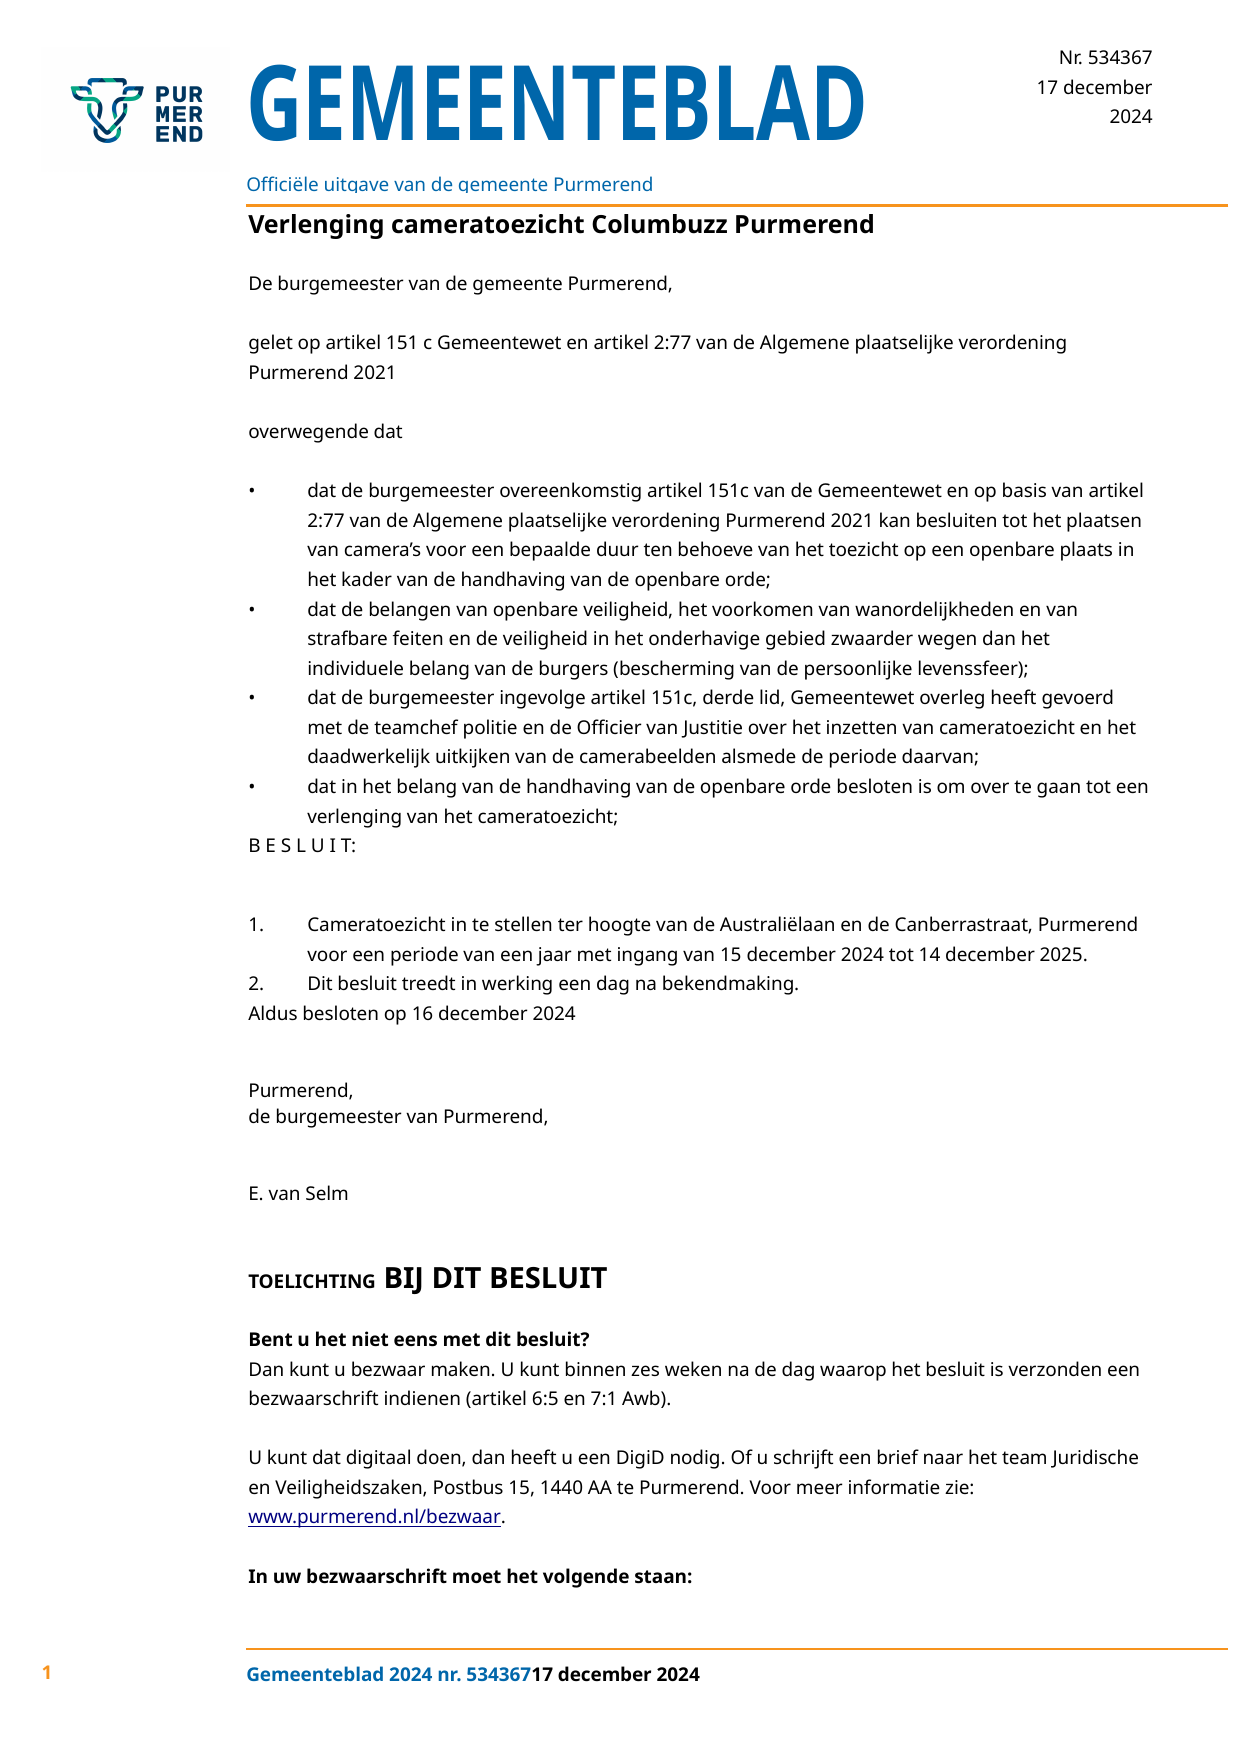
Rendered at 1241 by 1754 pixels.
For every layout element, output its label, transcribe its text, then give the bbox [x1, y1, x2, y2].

text TOELICHTING BIJ DIT BESLUIT [248, 1257, 1152, 1297]
picture [41, 47, 231, 172]
text Verlenging cameratoezicht Columbuzz Purmerend [248, 207, 1152, 241]
list dat in het belang van de handhaving van de openbare orde besloten is om over te gaan tot een verlenging van het cameratoezicht; [248, 773, 1152, 828]
text Aldus besloten op 16 december 2024 [248, 1000, 1152, 1026]
text Bent u het niet eens met dit besluit? [248, 1326, 1152, 1352]
text gelet op artikel 151 c Gemeentewet en artikel 2:77 van de Algemene plaatselijke verordening Purmerend 2021 [248, 329, 1152, 385]
text B E S L U I T: [248, 832, 1152, 858]
text In uw bezwaarschrift moet het volgende staan: [248, 1563, 1152, 1588]
text Purmerend, [248, 1077, 1152, 1103]
list Cameratoezicht in te stellen ter hoogte van de Australiëlaan en de Canberrastraat, Purmerend voor een periode van een jaar met ingang van 15 december 2024 tot 14 december 2025. [248, 911, 1152, 967]
text De burgemeester van de gemeente Purmerend, [248, 270, 1152, 296]
text de burgemeester van Purmerend, [248, 1103, 1152, 1129]
list Dit besluit treedt in werking een dag na bekendmaking. [248, 970, 1152, 996]
text E. van Selm [248, 1180, 1152, 1206]
text U kunt dat digitaal doen, dan heeft u een DigiD nodig. Of u schrijft een brief naar het team Juridische en Veiligheidszaken, Postbus 15, 1440 AA te Purmerend. Voor meer informatie zie: www.purmerend.nl/bezwaar. [248, 1444, 1152, 1529]
list dat de burgemeester ingevolge artikel 151c, derde lid, Gemeentewet overleg heeft gevoerd met de teamchef politie en de Officier van Justitie over het inzetten van cameratoezicht en het daadwerkelijk uitkijken van de camerabeelden alsmede de periode daarvan; [248, 684, 1152, 769]
list dat de belangen van openbare veiligheid, het voorkomen van wanordelijkheden en van strafbare feiten en de veiligheid in het onderhavige gebied zwaarder wegen dan het individuele belang van de burgers (bescherming van de persoonlijke levenssfeer); [248, 596, 1152, 681]
text Dan kunt u bezwaar maken. U kunt binnen zes weken na de dag waarop het besluit is verzonden een bezwaarschrift indienen (artikel 6:5 en 7:1 Awb). [248, 1356, 1152, 1411]
list dat de burgemeester overeenkomstig artikel 151c van de Gemeentewet en op basis van artikel 2:77 van de Algemene plaatselijke verordening Purmerend 2021 kan besluiten tot het plaatsen van camera’s voor een bepaalde duur ten behoeve van het toezicht op een openbare plaats in het kader van de handhaving van de openbare orde; [248, 477, 1152, 592]
text overwegende dat [248, 418, 1152, 444]
